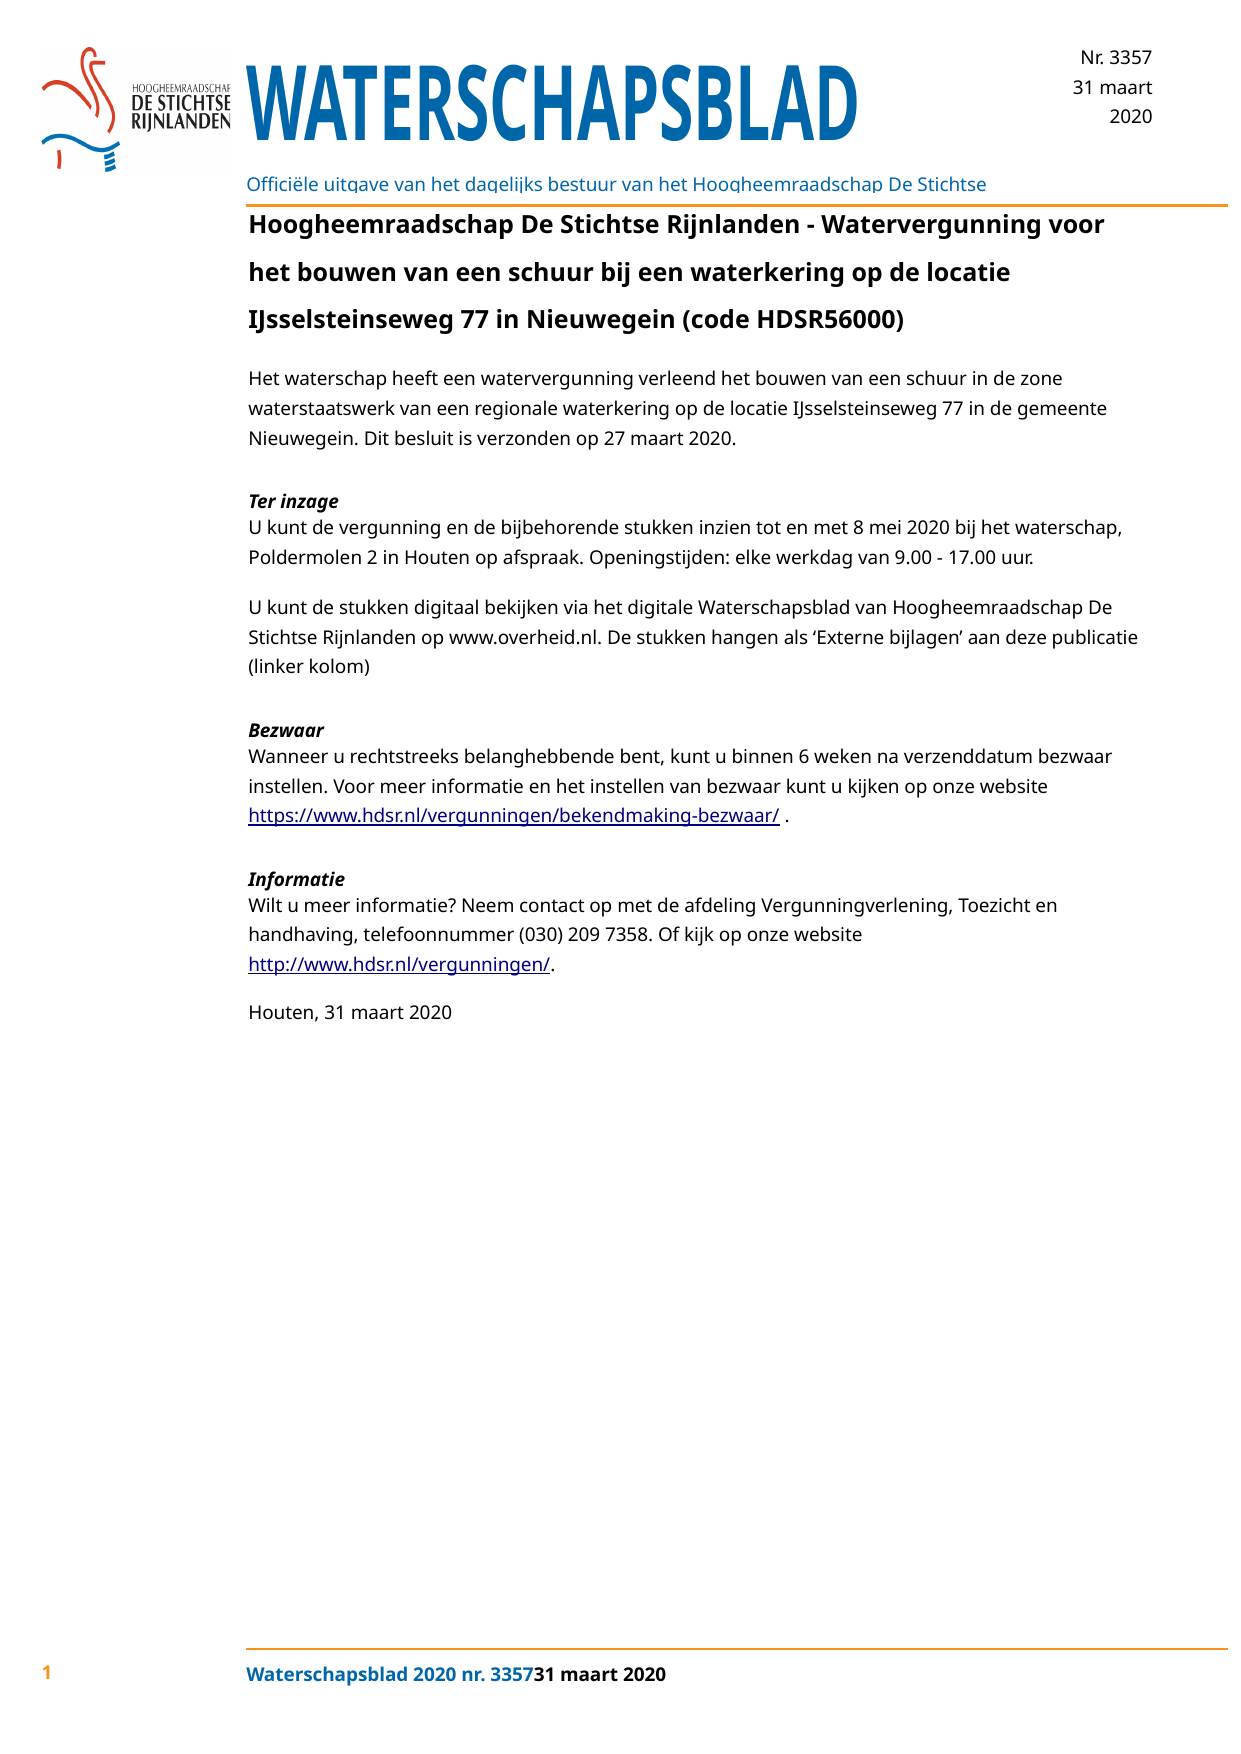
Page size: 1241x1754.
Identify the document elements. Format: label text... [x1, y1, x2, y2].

text Bezwaar [248, 717, 1152, 743]
text Het waterschap heeft een watervergunning verleend het bouwen van een schuur in de zone waterstaatswerk van een regionale waterkering op de locatie IJsselsteinseweg 77 in de gemeente Nieuwegein. Dit besluit is verzonden op 27 maart 2020. [248, 366, 1152, 450]
text Wilt u meer informatie? Neem contact op met de afdeling Vergunningverlening, Toezicht en handhaving, telefoonnummer (030) 209 7358. Of kijk op onze website http://www.hdsr.nl/vergunningen/. [248, 892, 1152, 977]
text Wanneer u rechtstreeks belanghebbende bent, kunt u binnen 6 weken na verzenddatum bezwaar instellen. Voor meer informatie en het instellen van bezwaar kunt u kijken op onze website https://www.hdsr.nl/vergunningen/bekendmaking-bezwaar/ . [248, 743, 1152, 828]
text Hoogheemraadschap De Stichtse Rijnlanden - Watervergunning voor het bouwen van een schuur bij een waterkering op de locatie IJsselsteinseweg 77 in Nieuwegein (code HDSR56000) [248, 207, 1152, 336]
text U kunt de vergunning en de bijbehorende stukken inzien tot en met 8 mei 2020 bij het waterschap, Poldermolen 2 in Houten op afspraak. Openingstijden: elke werkdag van 9.00 - 17.00 uur. [248, 514, 1152, 570]
text U kunt de stukken digitaal bekijken via het digitale Waterschapsblad van Hoogheemraadschap De Stichtse Rijnlanden op www.overheid.nl. De stukken hangen als ‘Externe bijlagen’ aan deze publicatie (linker kolom) [248, 594, 1152, 679]
text Informatie [248, 866, 1152, 892]
picture [41, 47, 231, 172]
text Houten, 31 maart 2020 [248, 999, 1152, 1025]
text Ter inzage [248, 489, 1152, 514]
